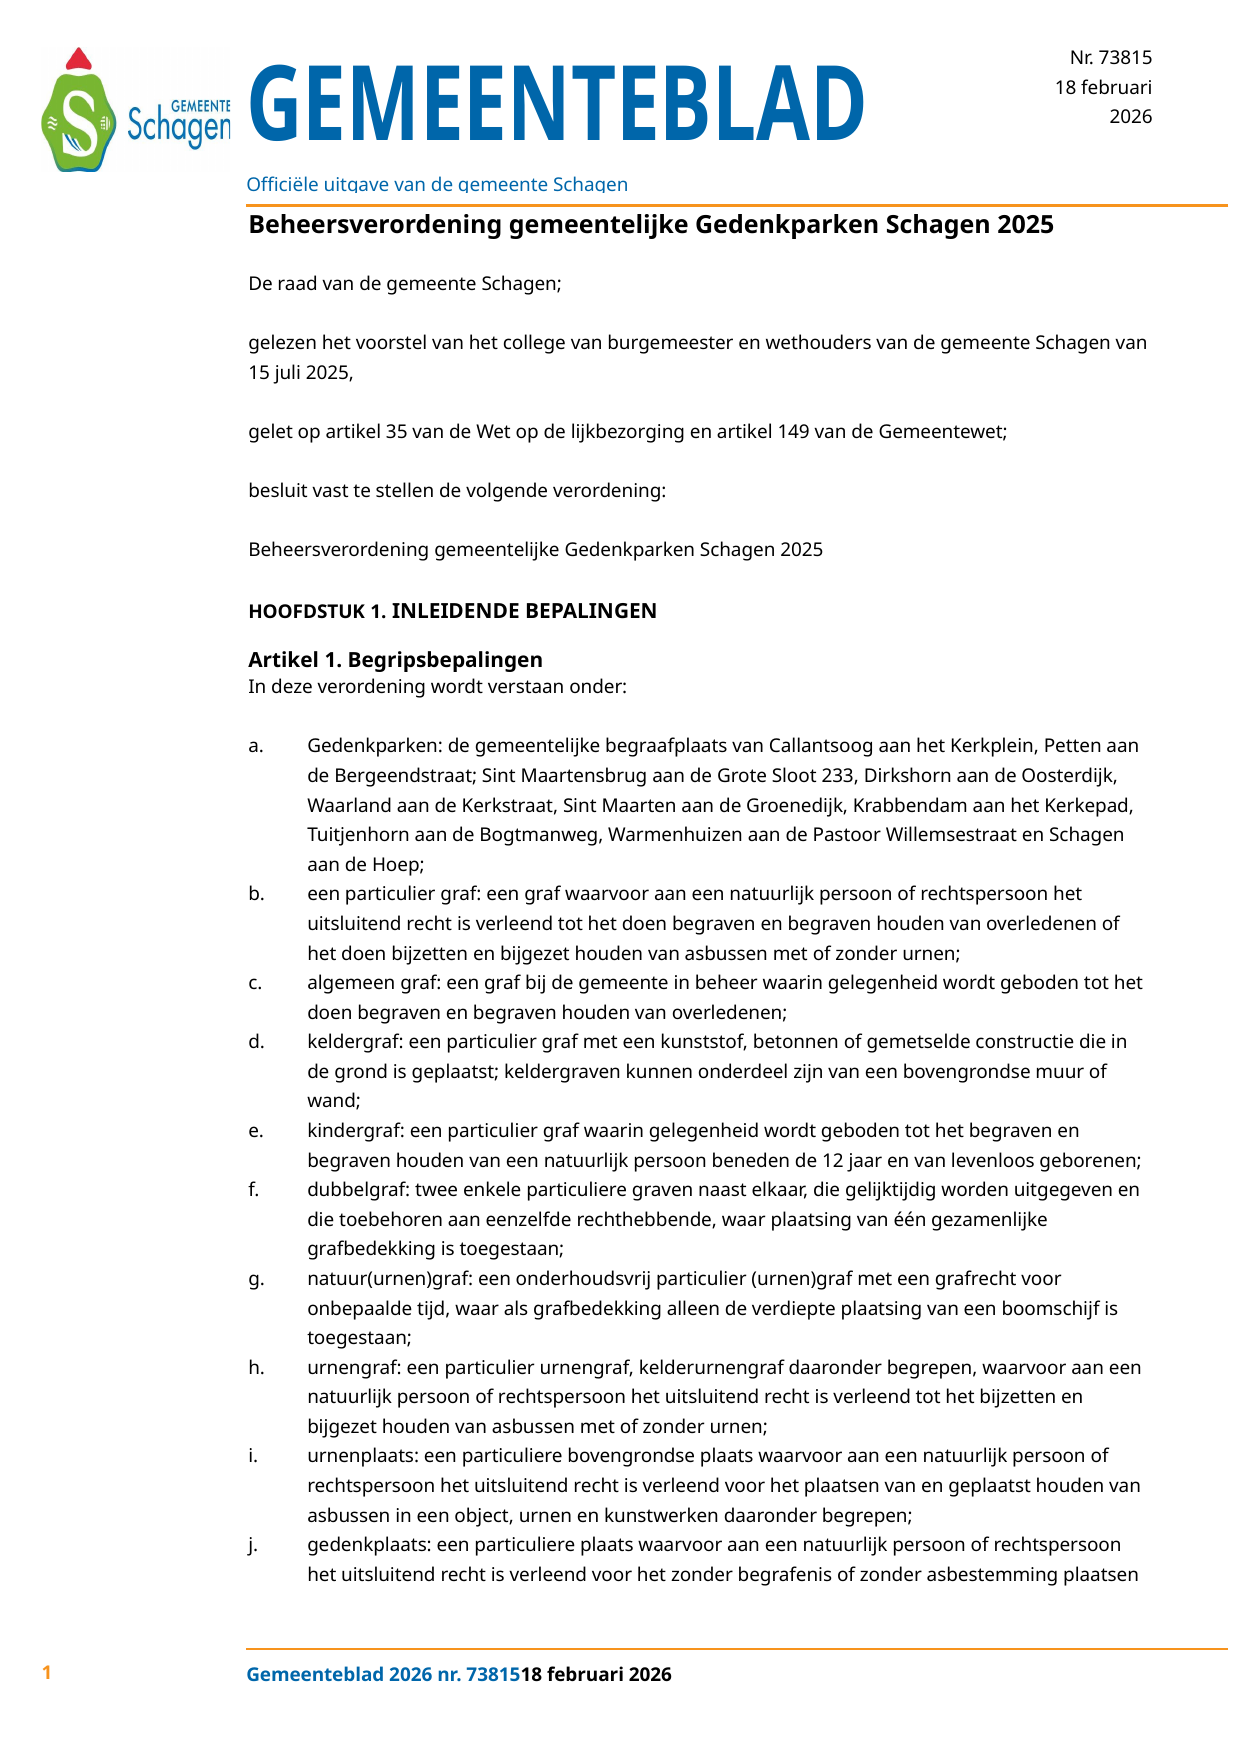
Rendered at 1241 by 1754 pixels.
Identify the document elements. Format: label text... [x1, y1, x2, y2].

list Gedenkparken: de gemeentelijke begraafplaats van Callantsoog aan het Kerkplein, Petten aan de Bergeendstraat; Sint Maartensbrug aan de Grote Sloot 233, Dirkshorn aan de Oosterdijk, Waarland aan de Kerkstraat, Sint Maarten aan de Groenedijk, Krabbendam aan het Kerkepad, Tuitjenhorn aan de Bogtmanweg, Warmenhuizen aan de Pastoor Willemsestraat en Schagen aan de Hoep; [248, 733, 1152, 877]
text besluit vast te stellen de volgende verordening: [248, 477, 1152, 503]
text gelet op artikel 35 van de Wet op de lijkbezorging en artikel 149 van de Gemeentewet; [248, 418, 1152, 444]
list algemeen graf: een graf bij de gemeente in beheer waarin gelegenheid wordt geboden tot het doen begraven en begraven houden van overledenen; [248, 969, 1152, 1024]
text Artikel 1. Begripsbepalingen [248, 645, 1152, 673]
text Beheersverordening gemeentelijke Gedenkparken Schagen 2025 [248, 207, 1152, 241]
text HOOFDSTUK 1. INLEIDENDE BEPALINGEN [248, 596, 1152, 624]
list urnengraf: een particulier urnengraf, kelderurnengraf daaronder begrepen, waarvoor aan een natuurlijk persoon of rechtspersoon het uitsluitend recht is verleend tot het bijzetten en bijgezet houden van asbussen met of zonder urnen; [248, 1354, 1152, 1439]
text De raad van de gemeente Schagen; [248, 270, 1152, 296]
list dubbelgraf: twee enkele particuliere graven naast elkaar, die gelijktijdig worden uitgegeven en die toebehoren aan eenzelfde rechthebbende, waar plaatsing van één gezamenlijke grafbedekking is toegestaan; [248, 1176, 1152, 1261]
text gelezen het voorstel van het college van burgemeester en wethouders van de gemeente Schagen van 15 juli 2025, [248, 329, 1152, 385]
picture [41, 47, 231, 172]
list urnenplaats: een particuliere bovengrondse plaats waarvoor aan een natuurlijk persoon of rechtspersoon het uitsluitend recht is verleend voor het plaatsen van en geplaatst houden van asbussen in een object, urnen en kunstwerken daaronder begrepen; [248, 1443, 1152, 1527]
text Beheersverordening gemeentelijke Gedenkparken Schagen 2025 [248, 537, 1152, 562]
list keldergraf: een particulier graf met een kunststof, betonnen of gemetselde constructie die in de grond is geplaatst; keldergraven kunnen onderdeel zijn van een bovengrondse muur of wand; [248, 1028, 1152, 1113]
text In deze verordening wordt verstaan onder: [248, 673, 1152, 699]
list natuur(urnen)graf: een onderhoudsvrij particulier (urnen)graf met een grafrecht voor onbepaalde tijd, waar als grafbedekking alleen de verdiepte plaatsing van een boomschijf is toegestaan; [248, 1265, 1152, 1350]
list kindergraf: een particulier graf waarin gelegenheid wordt geboden tot het begraven en begraven houden van een natuurlijk persoon beneden de 12 jaar en van levenloos geborenen; [248, 1117, 1152, 1172]
list een particulier graf: een graf waarvoor aan een natuurlijk persoon of rechtspersoon het uitsluitend recht is verleend tot het doen begraven en begraven houden van overledenen of het doen bijzetten en bijgezet houden van asbussen met of zonder urnen; [248, 881, 1152, 965]
list gedenkplaats: een particuliere plaats waarvoor aan een natuurlijk persoon of rechtspersoon het uitsluitend recht is verleend voor het zonder begrafenis of zonder asbestemming plaatsen [248, 1531, 1152, 1587]
